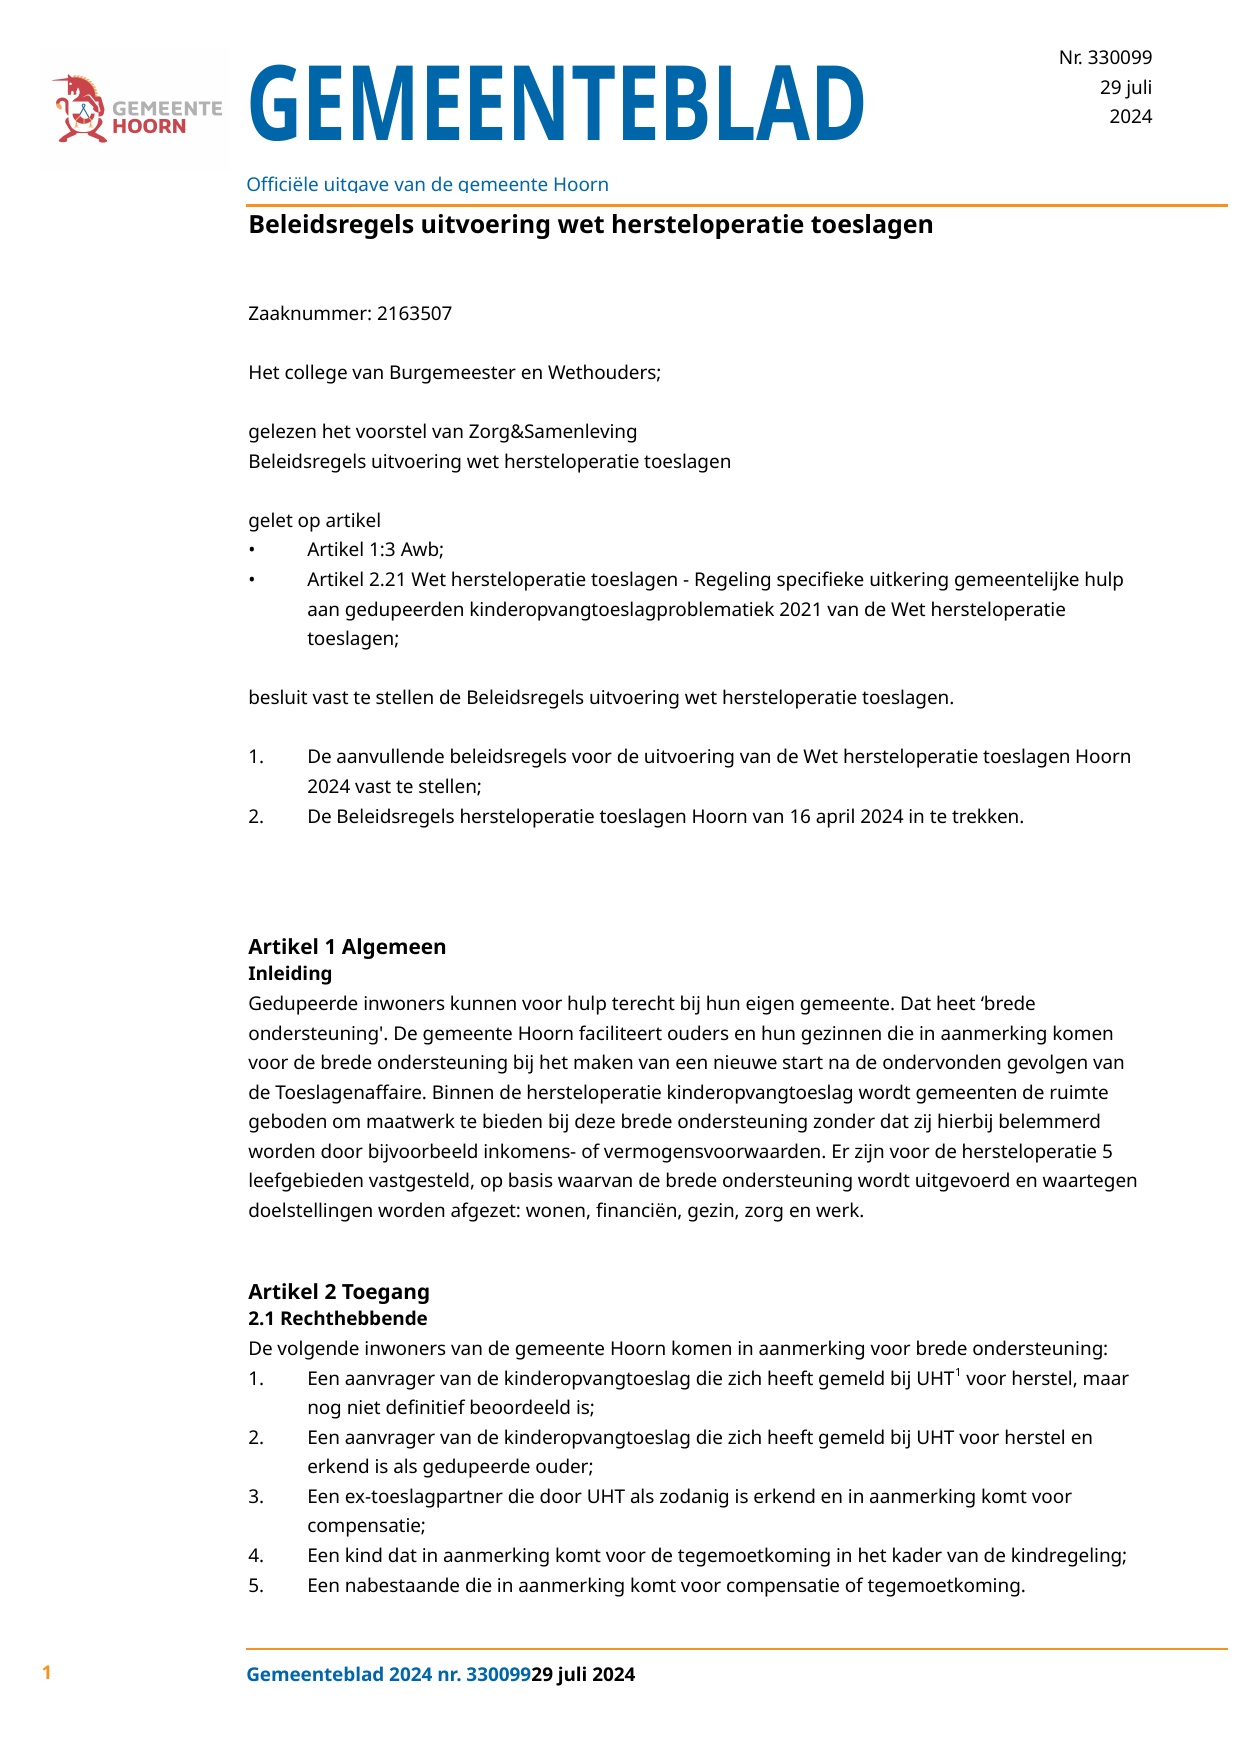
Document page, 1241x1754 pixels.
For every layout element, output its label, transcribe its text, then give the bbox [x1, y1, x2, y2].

text Artikel 1 Algemeen [248, 932, 1152, 961]
list Een kind dat in aanmerking komt voor de tegemoetkoming in het kader van de kindregeling; [248, 1542, 1152, 1568]
text Artikel 2 Toegang [248, 1277, 1152, 1306]
list Een ex-toeslagpartner die door UHT als zodanig is erkend en in aanmerking komt voor compensatie; [248, 1483, 1152, 1538]
list De aanvullende beleidsregels voor de uitvoering van de Wet hersteloperatie toeslagen Hoorn 2024 vast te stellen; [248, 744, 1152, 799]
text Inleiding [248, 961, 1152, 986]
list Een aanvrager van de kinderopvangtoeslag die zich heeft gemeld bij UHT1 voor herstel, maar nog niet definitief beoordeeld is; [248, 1365, 1152, 1420]
text Gedupeerde inwoners kunnen voor hulp terecht bij hun eigen gemeente. Dat heet ‘brede ondersteuning'. De gemeente Hoorn faciliteert ouders en hun gezinnen die in aanmerking komen voor de brede ondersteuning bij het maken van een nieuwe start na de ondervonden gevolgen van de Toeslagenaffaire. Binnen de hersteloperatie kinderopvangtoeslag wordt gemeenten de ruimte geboden om maatwerk te bieden bij deze brede ondersteuning zonder dat zij hierbij belemmerd worden door bijvoorbeeld inkomens- of vermogensvoorwaarden. Er zijn voor de hersteloperatie 5 leefgebieden vastgesteld, op basis waarvan de brede ondersteuning wordt uitgevoerd en waartegen doelstellingen worden afgezet: wonen, financiën, gezin, zorg en werk. [248, 990, 1152, 1223]
text 2.1 Rechthebbende [248, 1306, 1152, 1331]
text Beleidsregels uitvoering wet hersteloperatie toeslagen [248, 448, 1152, 473]
list Artikel 1:3 Awb; [248, 537, 1152, 562]
picture [41, 47, 231, 172]
list Een aanvrager van de kinderopvangtoeslag die zich heeft gemeld bij UHT voor herstel en erkend is als gedupeerde ouder; [248, 1424, 1152, 1479]
list De Beleidsregels hersteloperatie toeslagen Hoorn van 16 april 2024 in te trekken. [248, 803, 1152, 828]
text Beleidsregels uitvoering wet hersteloperatie toeslagen [248, 207, 1152, 241]
text Zaaknummer: 2163507 [248, 300, 1152, 326]
list Een nabestaande die in aanmerking komt voor compensatie of tegemoetkoming. [248, 1572, 1152, 1598]
list Artikel 2.21 Wet hersteloperatie toeslagen - Regeling specifieke uitkering gemeentelijke hulp aan gedupeerden kinderopvangtoeslagproblematiek 2021 van de Wet hersteloperatie toeslagen; [248, 566, 1152, 651]
text gelet op artikel [248, 507, 1152, 533]
text gelezen het voorstel van Zorg&Samenleving [248, 418, 1152, 444]
text Het college van Burgemeester en Wethouders; [248, 359, 1152, 385]
text De volgende inwoners van de gemeente Hoorn komen in aanmerking voor brede ondersteuning: [248, 1335, 1152, 1361]
text besluit vast te stellen de Beleidsregels uitvoering wet hersteloperatie toeslagen. [248, 684, 1152, 710]
